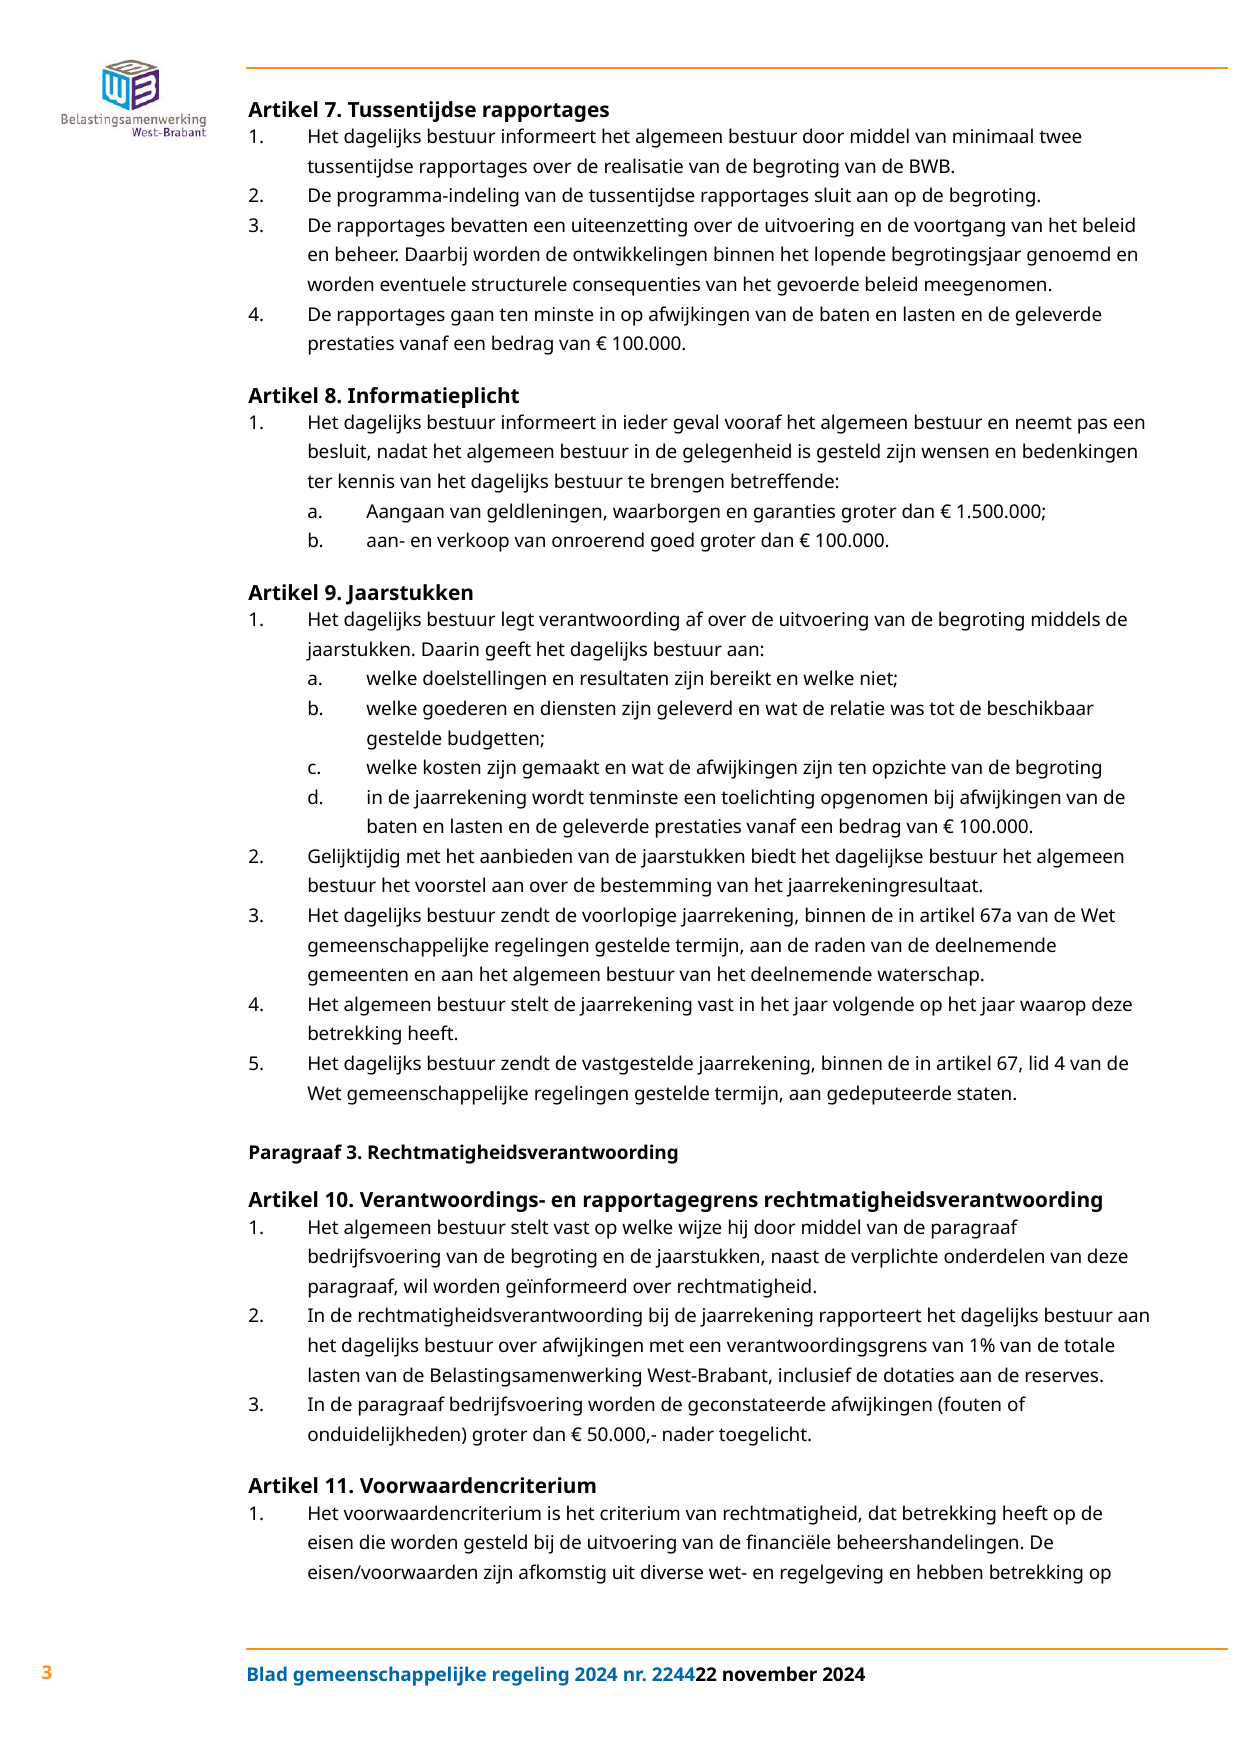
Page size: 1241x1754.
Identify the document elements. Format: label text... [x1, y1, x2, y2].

text Paragraaf 3. Rechtmatigheidsverantwoording [248, 1139, 1152, 1164]
list Het algemeen bestuur stelt vast op welke wijze hij door middel van de paragraaf bedrijfsvoering van de begroting en de jaarstukken, naast de verplichte onderdelen van deze paragraaf, wil worden geïnformeerd over rechtmatigheid. [248, 1214, 1152, 1299]
text Artikel 9. Jaarstukken [248, 578, 1152, 606]
list Het voorwaardencriterium is het criterium van rechtmatigheid, dat betrekking heeft op de eisen die worden gesteld bij de uitvoering van de financiële beheershandelingen. De eisen/voorwaarden zijn afkomstig uit diverse wet- en regelgeving en hebben betrekking op [248, 1500, 1152, 1585]
text Artikel 8. Informatieplicht [248, 381, 1152, 409]
picture [41, 47, 231, 172]
list welke goederen en diensten zijn geleverd en wat de relatie was tot de beschikbaar gestelde budgetten; [307, 695, 1152, 750]
list Het dagelijks bestuur legt verantwoording af over de uitvoering van de begroting middels de jaarstukken. Daarin geeft het dagelijks bestuur aan: [248, 606, 1152, 662]
list welke kosten zijn gemaakt en wat de afwijkingen zijn ten opzichte van de begroting [307, 754, 1152, 780]
list De rapportages bevatten een uiteenzetting over de uitvoering en de voortgang van het beleid en beheer. Daarbij worden de ontwikkelingen binnen het lopende begrotingsjaar genoemd en worden eventuele structurele consequenties van het gevoerde beleid meegenomen. [248, 212, 1152, 297]
list De programma-indeling van de tussentijdse rapportages sluit aan op de begroting. [248, 182, 1152, 208]
list Gelijktijdig met het aanbieden van de jaarstukken biedt het dagelijkse bestuur het algemeen bestuur het voorstel aan over de bestemming van het jaarrekeningresultaat. [248, 843, 1152, 898]
list Het algemeen bestuur stelt de jaarrekening vast in het jaar volgende op het jaar waarop deze betrekking heeft. [248, 991, 1152, 1046]
text Artikel 7. Tussentijdse rapportages [248, 95, 1152, 123]
list in de jaarrekening wordt tenminste een toelichting opgenomen bij afwijkingen van de baten en lasten en de geleverde prestaties vanaf een bedrag van € 100.000. [307, 784, 1152, 839]
list Aangaan van geldleningen, waarborgen en garanties groter dan € 1.500.000; [307, 498, 1152, 524]
list Het dagelijks bestuur zendt de voorlopige jaarrekening, binnen de in artikel 67a van de Wet gemeenschappelijke regelingen gestelde termijn, aan de raden van de deelnemende gemeenten en aan het algemeen bestuur van het deelnemende waterschap. [248, 902, 1152, 987]
list De rapportages gaan ten minste in op afwijkingen van de baten en lasten en de geleverde prestaties vanaf een bedrag van € 100.000. [248, 301, 1152, 356]
list In de rechtmatigheidsverantwoording bij de jaarrekening rapporteert het dagelijks bestuur aan het dagelijks bestuur over afwijkingen met een verantwoordingsgrens van 1% van de totale lasten van de Belastingsamenwerking West-Brabant, inclusief de dotaties aan de reserves. [248, 1303, 1152, 1387]
list welke doelstellingen en resultaten zijn bereikt en welke niet; [307, 666, 1152, 691]
text Artikel 11. Voorwaardencriterium [248, 1471, 1152, 1500]
list aan- en verkoop van onroerend goed groter dan € 100.000. [307, 527, 1152, 553]
text Artikel 10. Verantwoordings- en rapportagegrens rechtmatigheidsverantwoording [248, 1185, 1152, 1214]
list Het dagelijks bestuur informeert in ieder geval vooraf het algemeen bestuur en neemt pas een besluit, nadat het algemeen bestuur in de gelegenheid is gesteld zijn wensen en bedenkingen ter kennis van het dagelijks bestuur te brengen betreffende: [248, 409, 1152, 494]
list Het dagelijks bestuur zendt de vastgestelde jaarrekening, binnen de in artikel 67, lid 4 van de Wet gemeenschappelijke regelingen gestelde termijn, aan gedeputeerde staten. [248, 1050, 1152, 1105]
list In de paragraaf bedrijfsvoering worden de geconstateerde afwijkingen (fouten of onduidelijkheden) groter dan € 50.000,- nader toegelicht. [248, 1391, 1152, 1447]
list Het dagelijks bestuur informeert het algemeen bestuur door middel van minimaal twee tussentijdse rapportages over de realisatie van de begroting van de BWB. [248, 123, 1152, 178]
